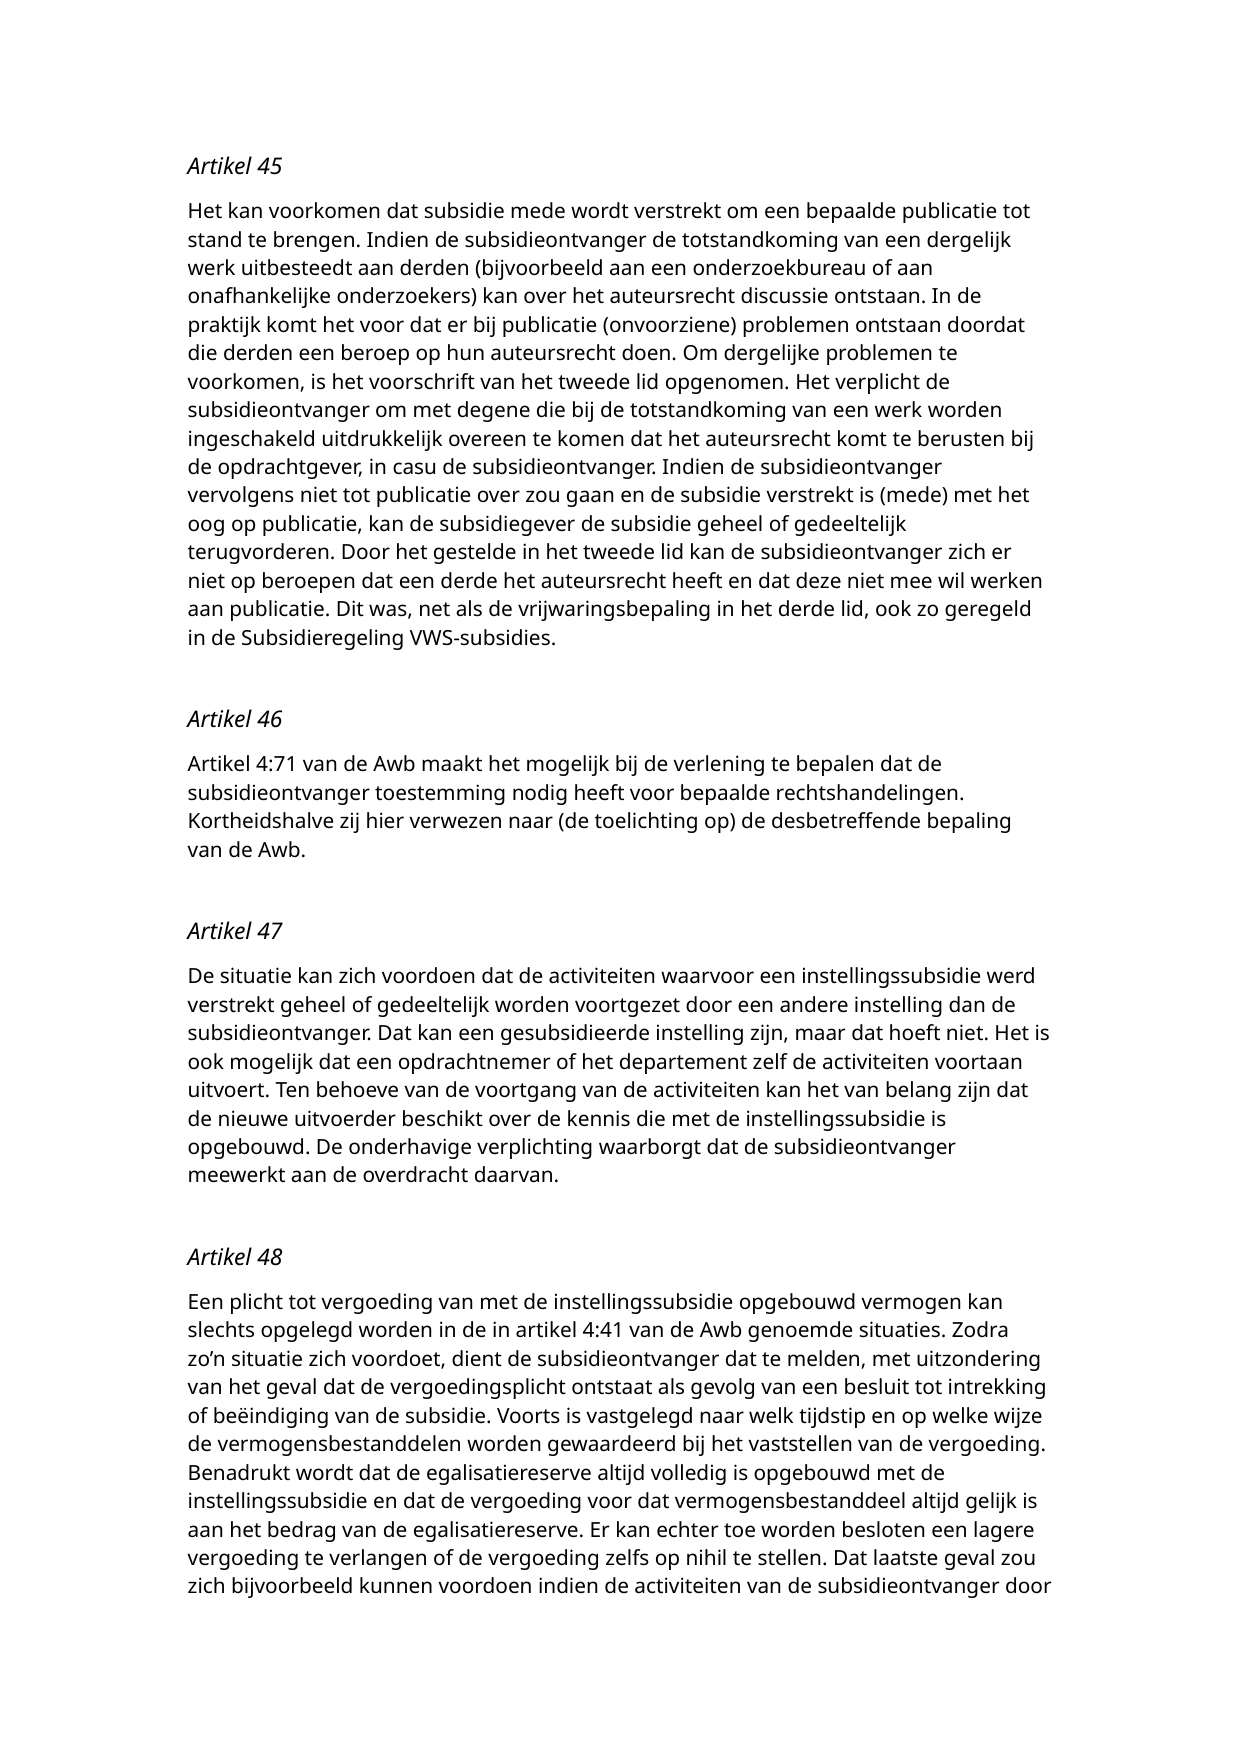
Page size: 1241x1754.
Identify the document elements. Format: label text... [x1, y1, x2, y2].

text De situatie kan zich voordoen dat de activiteiten waarvoor een instellingssubsidie werd verstrekt geheel of gedeeltelijk worden voortgezet door een andere instelling dan de subsidieontvanger. Dat kan een gesubsidieerde instelling zijn, maar dat hoeft niet. Het is ook mogelijk dat een opdrachtnemer of het departement zelf de activiteiten voortaan uitvoert. Ten behoeve van de voortgang van de activiteiten kan het van belang zijn dat de nieuwe uitvoerder beschikt over de kennis die met de instellingssubsidie is opgebouwd. De onderhavige verplichting waarborgt dat de subsidieontvanger meewerkt aan de overdracht daarvan. [187, 961, 1053, 1189]
subtitle Artikel 46 [187, 703, 1053, 734]
subtitle Artikel 45 [187, 150, 1053, 181]
subtitle Artikel 48 [187, 1241, 1053, 1272]
text Artikel 4:71 van de Awb maakt het mogelijk bij de verlening te bepalen dat de subsidieontvanger toestemming nodig heeft voor bepaalde rechtshandelingen. Kortheidshalve zij hier verwezen naar (de toelichting op) de desbetreffende bepaling van de Awb. [187, 749, 1053, 863]
text Een plicht tot vergoeding van met de instellingssubsidie opgebouwd vermogen kan slechts opgelegd worden in de in artikel 4:41 van de Awb genoemde situaties. Zodra zo’n situatie zich voordoet, dient de subsidieontvanger dat te melden, met uitzondering van het geval dat de vergoedingsplicht ontstaat als gevolg van een besluit tot intrekking of beëindiging van de subsidie. Voorts is vastgelegd naar welk tijdstip en op welke wijze de vermogensbestanddelen worden gewaardeerd bij het vaststellen van de vergoeding. Benadrukt wordt dat de egalisatiereserve altijd volledig is opgebouwd met de instellingssubsidie en dat de vergoeding voor dat vermogensbestanddeel altijd gelijk is aan het bedrag van de egalisatiereserve. Er kan echter toe worden besloten een lagere vergoeding te verlangen of de vergoeding zelfs op nihil te stellen. Dat laatste geval zou zich bijvoorbeeld kunnen voordoen indien de activiteiten van de subsidieontvanger door [187, 1287, 1053, 1600]
text Het kan voorkomen dat subsidie mede wordt verstrekt om een bepaalde publicatie tot stand te brengen. Indien de subsidieontvanger de totstandkoming van een dergelijk werk uitbesteedt aan derden (bijvoorbeeld aan een onderzoekbureau of aan onafhankelijke onderzoekers) kan over het auteursrecht discussie ontstaan. In de praktijk komt het voor dat er bij publicatie (onvoorziene) problemen ontstaan doordat die derden een beroep op hun auteursrecht doen. Om dergelijke problemen te voorkomen, is het voorschrift van het tweede lid opgenomen. Het verplicht de subsidieontvanger om met degene die bij de totstandkoming van een werk worden ingeschakeld uitdrukkelijk overeen te komen dat het auteursrecht komt te berusten bij de opdrachtgever, in casu de subsidieontvanger. Indien de subsidieontvanger vervolgens niet tot publicatie over zou gaan en de subsidie verstrekt is (mede) met het oog op publicatie, kan de subsidiegever de subsidie geheel of gedeeltelijk terugvorderen. Door het gestelde in het tweede lid kan de subsidieontvanger zich er niet op beroepen dat een derde het auteursrecht heeft en dat deze niet mee wil werken aan publicatie. Dit was, net als de vrijwaringsbepaling in het derde lid, ook zo geregeld in de Subsidieregeling VWS-subsidies. [187, 196, 1053, 651]
subtitle Artikel 47 [187, 915, 1053, 946]
